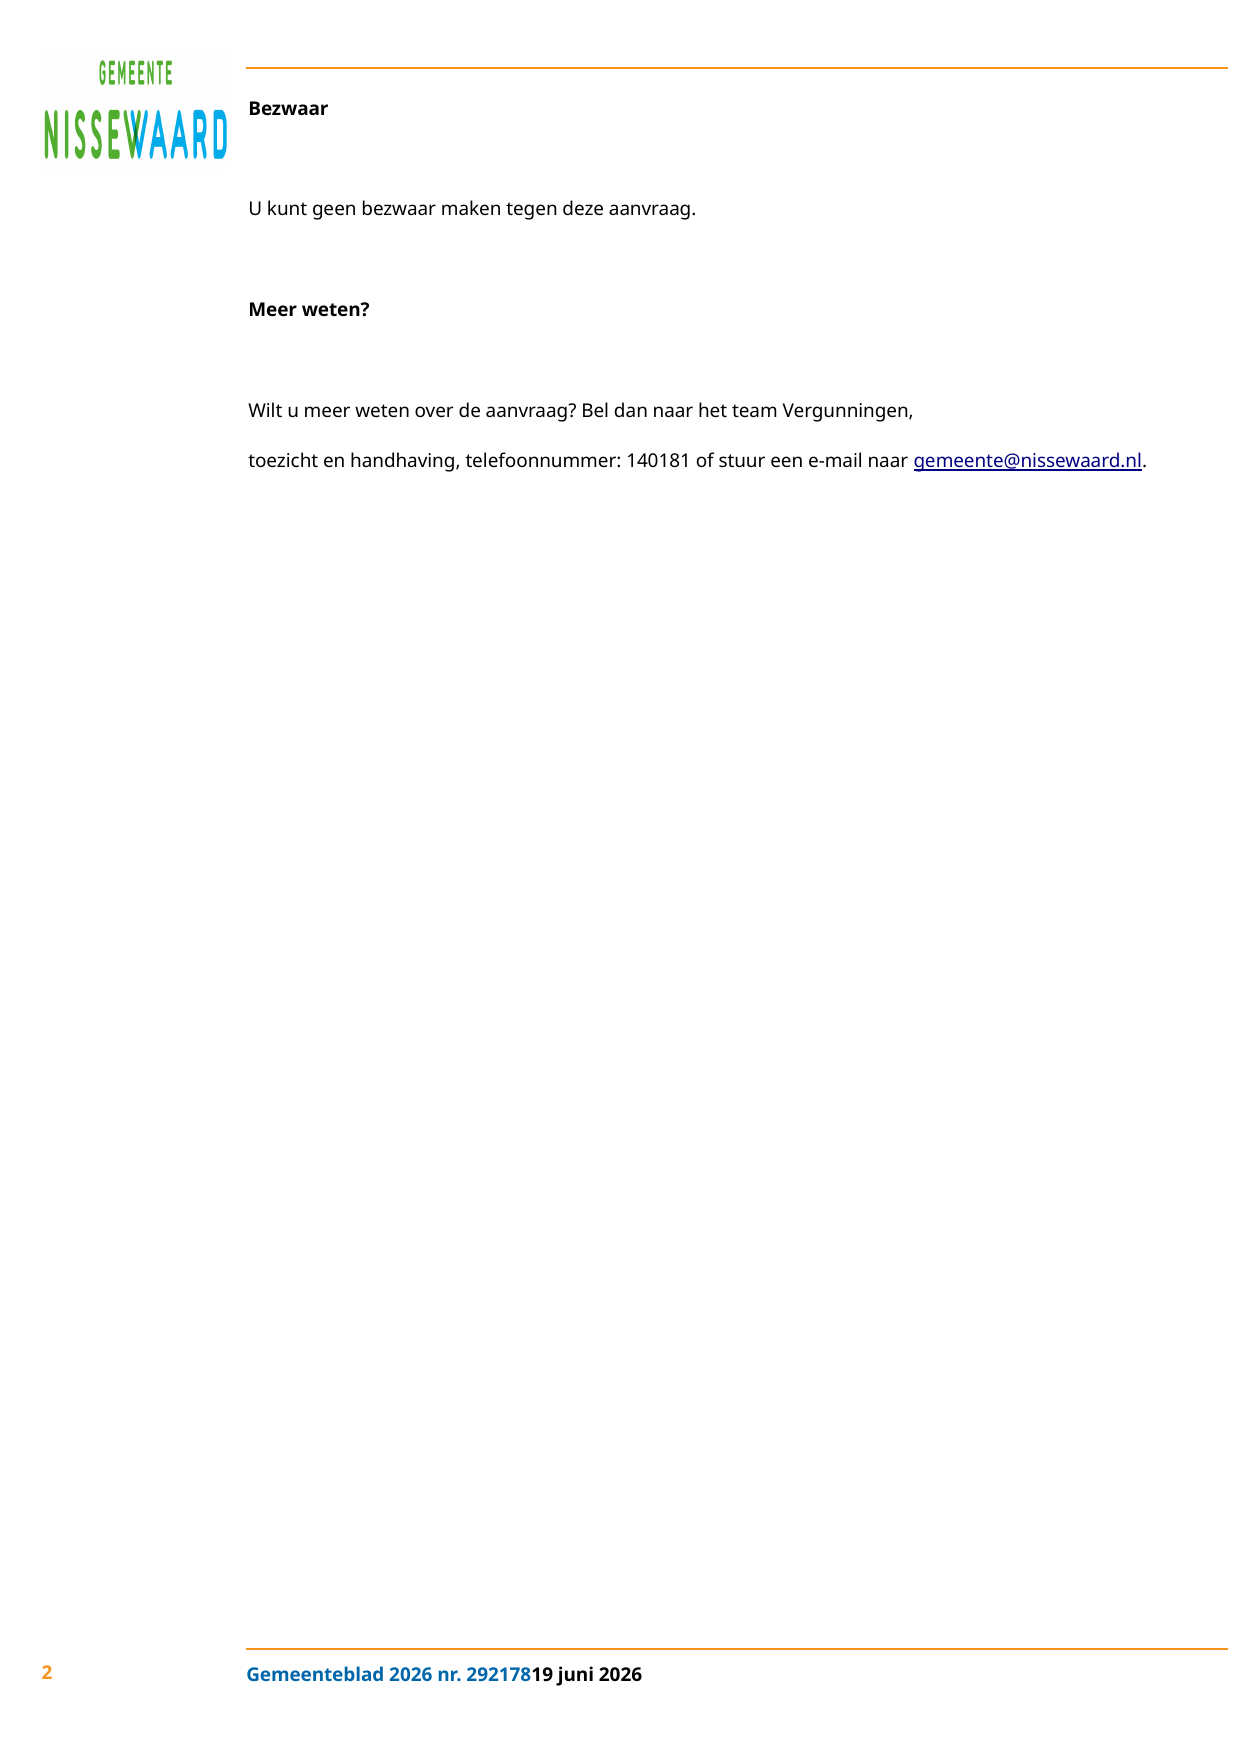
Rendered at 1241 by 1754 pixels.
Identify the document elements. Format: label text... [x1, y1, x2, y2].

text Meer weten? [248, 296, 1152, 322]
text U kunt geen bezwaar maken tegen deze aanvraag. [248, 196, 1152, 221]
text toezicht en handhaving, telefoonnummer: 140181 of stuur een e-mail naar gemeente@nissewaard.nl. [248, 448, 1152, 473]
text Bezwaar [248, 95, 1152, 121]
text Wilt u meer weten over de aanvraag? Bel dan naar het team Vergunningen, [248, 397, 1152, 423]
picture [41, 47, 231, 172]
